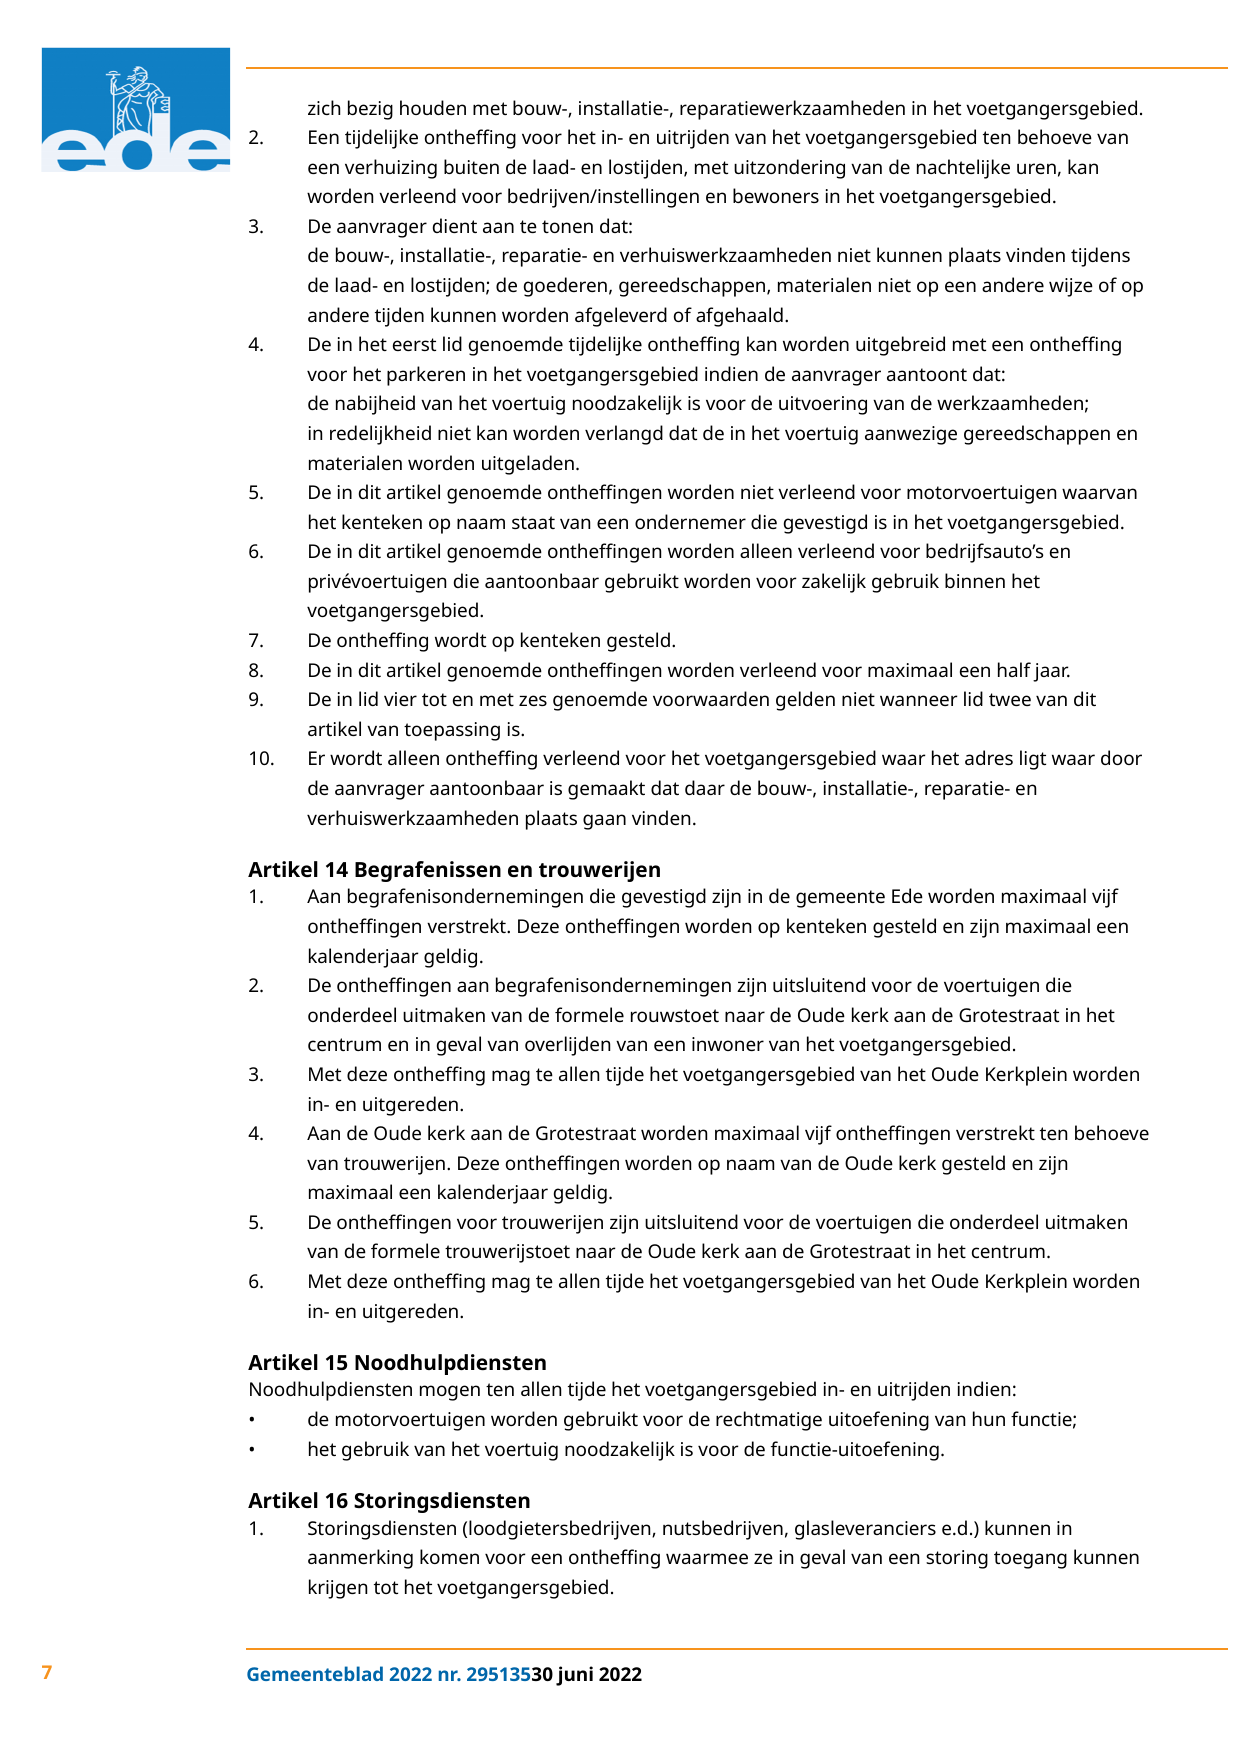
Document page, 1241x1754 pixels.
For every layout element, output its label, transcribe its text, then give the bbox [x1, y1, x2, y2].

picture [41, 47, 231, 172]
list Met deze ontheffing mag te allen tijde het voetgangersgebied van het Oude Kerkplein worden in- en uitgereden. [248, 1268, 1152, 1323]
text Artikel 14 Begrafenissen en trouwerijen [248, 855, 1152, 884]
text Noodhulpdiensten mogen ten allen tijde het voetgangersgebied in- en uitrijden indien: [248, 1377, 1152, 1402]
list het gebruik van het voertuig noodzakelijk is voor de functie-uitoefening. [248, 1436, 1152, 1462]
list De in lid vier tot en met zes genoemde voorwaarden gelden niet wanneer lid twee van dit artikel van toepassing is. [248, 686, 1152, 742]
list in redelijkheid niet kan worden verlangd dat de in het voertuig aanwezige gereedschappen en materialen worden uitgeladen. [248, 420, 1152, 476]
text Artikel 16 Storingsdiensten [248, 1486, 1152, 1515]
list Met deze ontheffing mag te allen tijde het voetgangersgebied van het Oude Kerkplein worden in- en uitgereden. [248, 1061, 1152, 1116]
list De aanvrager dient aan te tonen dat: [248, 213, 1152, 239]
list De in het eerst lid genoemde tijdelijke ontheffing kan worden uitgebreid met een ontheffing voor het parkeren in het voetgangersgebied indien de aanvrager aantoont dat: [248, 331, 1152, 387]
list Aan de Oude kerk aan de Grotestraat worden maximaal vijf ontheffingen verstrekt ten behoeve van trouwerijen. Deze ontheffingen worden op naam van de Oude kerk gesteld en zijn maximaal een kalenderjaar geldig. [248, 1120, 1152, 1205]
list de bouw-, installatie-, reparatie- en verhuiswerkzaamheden niet kunnen plaats vinden tijdens de laad- en lostijden; de goederen, gereedschappen, materialen niet op een andere wijze of op andere tijden kunnen worden afgeleverd of afgehaald. [248, 243, 1152, 328]
list De in dit artikel genoemde ontheffingen worden verleend voor maximaal een half jaar. [248, 657, 1152, 683]
list De ontheffingen aan begrafenisondernemingen zijn uitsluitend voor de voertuigen die onderdeel uitmaken van de formele rouwstoet naar de Oude kerk aan de Grotestraat in het centrum en in geval van overlijden van een inwoner van het voetgangersgebied. [248, 972, 1152, 1057]
list De ontheffing wordt op kenteken gesteld. [248, 627, 1152, 653]
list De ontheffingen voor trouwerijen zijn uitsluitend voor de voertuigen die onderdeel uitmaken van de formele trouwerijstoet naar de Oude kerk aan de Grotestraat in het centrum. [248, 1209, 1152, 1264]
list Storingsdiensten (loodgietersbedrijven, nutsbedrijven, glasleveranciers e.d.) kunnen in aanmerking komen voor een ontheffing waarmee ze in geval van een storing toegang kunnen krijgen tot het voetgangersgebied. [248, 1515, 1152, 1599]
list de motorvoertuigen worden gebruikt voor de rechtmatige uitoefening van hun functie; [248, 1406, 1152, 1432]
list Er wordt alleen ontheffing verleend voor het voetgangersgebied waar het adres ligt waar door de aanvrager aantoonbaar is gemaakt dat daar de bouw-, installatie-, reparatie- en verhuiswerkzaamheden plaats gaan vinden. [248, 746, 1152, 831]
list de nabijheid van het voertuig noodzakelijk is voor de uitvoering van de werkzaamheden; [248, 391, 1152, 416]
list Aan begrafenisondernemingen die gevestigd zijn in de gemeente Ede worden maximaal vijf ontheffingen verstrekt. Deze ontheffingen worden op kenteken gesteld en zijn maximaal een kalenderjaar geldig. [248, 884, 1152, 968]
text Artikel 15 Noodhulpdiensten [248, 1348, 1152, 1377]
list De in dit artikel genoemde ontheffingen worden alleen verleend voor bedrijfsauto’s en privévoertuigen die aantoonbaar gebruikt worden voor zakelijk gebruik binnen het voetgangersgebied. [248, 538, 1152, 623]
list zich bezig houden met bouw-, installatie-, reparatiewerkzaamheden in het voetgangersgebied. [248, 95, 1152, 121]
list De in dit artikel genoemde ontheffingen worden niet verleend voor motorvoertuigen waarvan het kenteken op naam staat van een ondernemer die gevestigd is in het voetgangersgebied. [248, 479, 1152, 535]
list Een tijdelijke ontheffing voor het in- en uitrijden van het voetgangersgebied ten behoeve van een verhuizing buiten de laad- en lostijden, met uitzondering van de nachtelijke uren, kan worden verleend voor bedrijven/instellingen en bewoners in het voetgangersgebied. [248, 124, 1152, 209]
